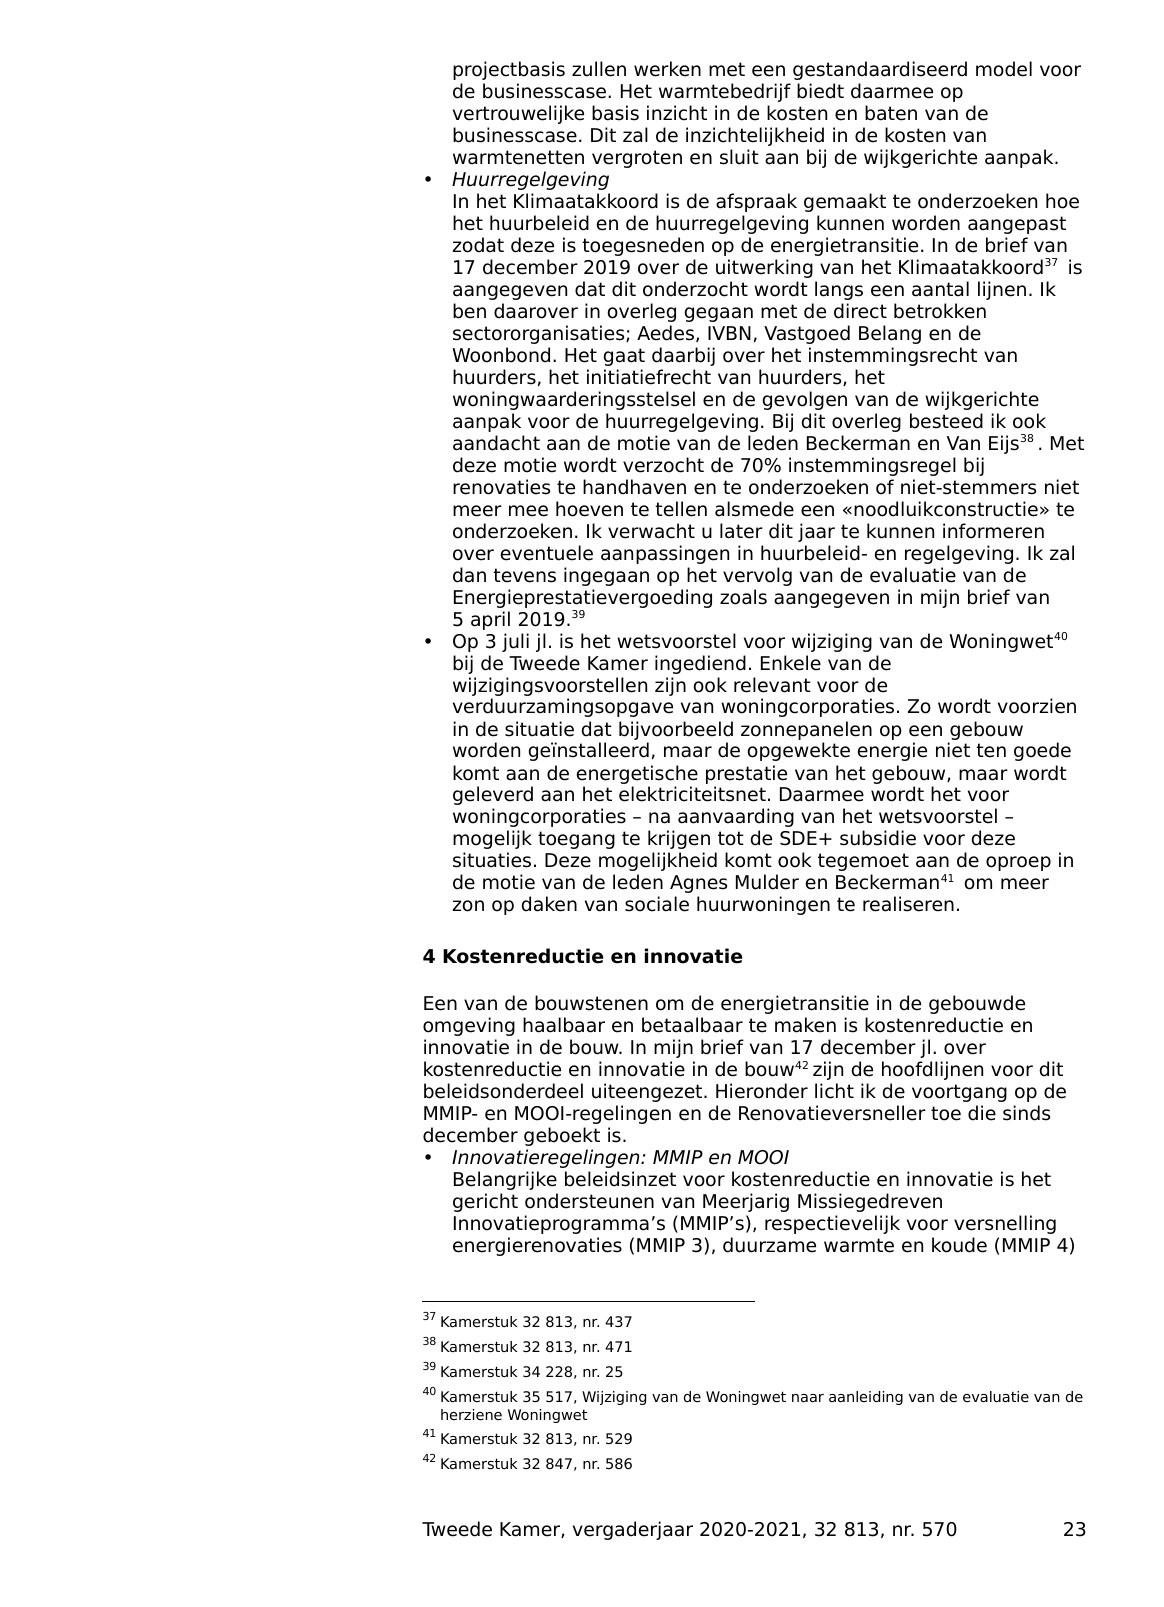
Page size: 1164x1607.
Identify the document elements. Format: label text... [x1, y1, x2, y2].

text Kamerstuk 35 517, Wijziging van de Woningwet naar aanleiding van de evaluatie van de herziene Woningwet [422, 1385, 1087, 1424]
text • Op 3 juli jl. is het wetsvoorstel voor wijziging van de Woningwet bij de Tweede Kamer ingediend. Enkele van de wijzigingsvoorstellen zijn ook relevant voor de verduurzamingsopgave van woningcorporaties. Zo wordt voorzien in de situatie dat bijvoorbeeld zonnepanelen op een gebouw worden geïnstalleerd, maar de opgewekte energie niet ten goede komt aan de energetische prestatie van het gebouw, maar wordt geleverd aan het elektriciteitsnet. Daarmee wordt het voor woningcorporaties – na aanvaarding van het wetsvoorstel – mogelijk toegang te krijgen tot de SDE+ subsidie voor deze situaties. Deze mogelijkheid komt ook tegemoet aan de oproep in de motie van de leden Agnes Mulder en Beckerman om meer zon op daken van sociale huurwoningen te realiseren. [422, 631, 1087, 916]
text Een van de bouwstenen om de energietransitie in de gebouwde omgeving haalbaar en betaalbaar te maken is kostenreductie en innovatie in de bouw. In mijn brief van 17 december jl. over kostenreductie en innovatie in de bouwzijn de hoofdlijnen voor dit beleidsonderdeel uiteengezet. Hieronder licht ik de voortgang op de MMIP- en MOOI-regelingen en de Renovatieversneller toe die sinds december geboekt is. [422, 993, 1087, 1147]
text • Innovatieregelingen: MMIP en MOOI [422, 1147, 1087, 1169]
text Kamerstuk 32 847, nr. 586 [422, 1452, 1087, 1474]
text Kamerstuk 34 228, nr. 25 [422, 1360, 1087, 1382]
text In het Klimaatakkoord is de afspraak gemaakt te onderzoeken hoe het huurbeleid en de huurregelgeving kunnen worden aangepast zodat deze is toegesneden op de energietransitie. In de brief van 17 december 2019 over de uitwerking van het Klimaatakkoord is aangegeven dat dit onderzocht wordt langs een aantal lijnen. Ik ben daarover in overleg gegaan met de direct betrokken sectororganisaties; Aedes, IVBN, Vastgoed Belang en de Woonbond. Het gaat daarbij over het instemmingsrecht van huurders, het initiatiefrecht van huurders, het woningwaarderingsstelsel en de gevolgen van de wijkgerichte aanpak voor de huurregelgeving. Bij dit overleg besteed ik ook aandacht aan de motie van de leden Beckerman en Van Eijs. Met deze motie wordt verzocht de 70% instemmingsregel bij renovaties te handhaven en te onderzoeken of niet-stemmers niet meer mee hoeven te tellen alsmede een «noodluikconstructie» te onderzoeken. Ik verwacht u later dit jaar te kunnen informeren over eventuele aanpassingen in huurbeleid- en regelgeving. Ik zal dan tevens ingegaan op het vervolg van de evaluatie van de Energieprestatievergoeding zoals aangegeven in mijn brief van 5 april 2019. [452, 191, 1087, 631]
text Belangrijke beleidsinzet voor kostenreductie en innovatie is het gericht ondersteunen van Meerjarig Missiegedreven Innovatieprogramma’s (MMIP’s), respectievelijk voor versnelling energierenovaties (MMIP 3), duurzame warmte en koude (MMIP 4) [452, 1169, 1087, 1257]
text projectbasis zullen werken met een gestandaardiseerd model voor de businesscase. Het warmtebedrijf biedt daarmee op vertrouwelijke basis inzicht in de kosten en baten van de businesscase. Dit zal de inzichtelijkheid in de kosten van warmtenetten vergroten en sluit aan bij de wijkgerichte aanpak. [452, 59, 1087, 169]
subtitle 4 Kostenreductie en innovatie [422, 946, 1087, 968]
text Kamerstuk 32 813, nr. 471 [422, 1335, 1087, 1357]
text Kamerstuk 32 813, nr. 529 [422, 1427, 1087, 1449]
text • Huurregelgeving [422, 169, 1087, 191]
text Kamerstuk 32 813, nr. 437 [422, 1310, 1087, 1332]
